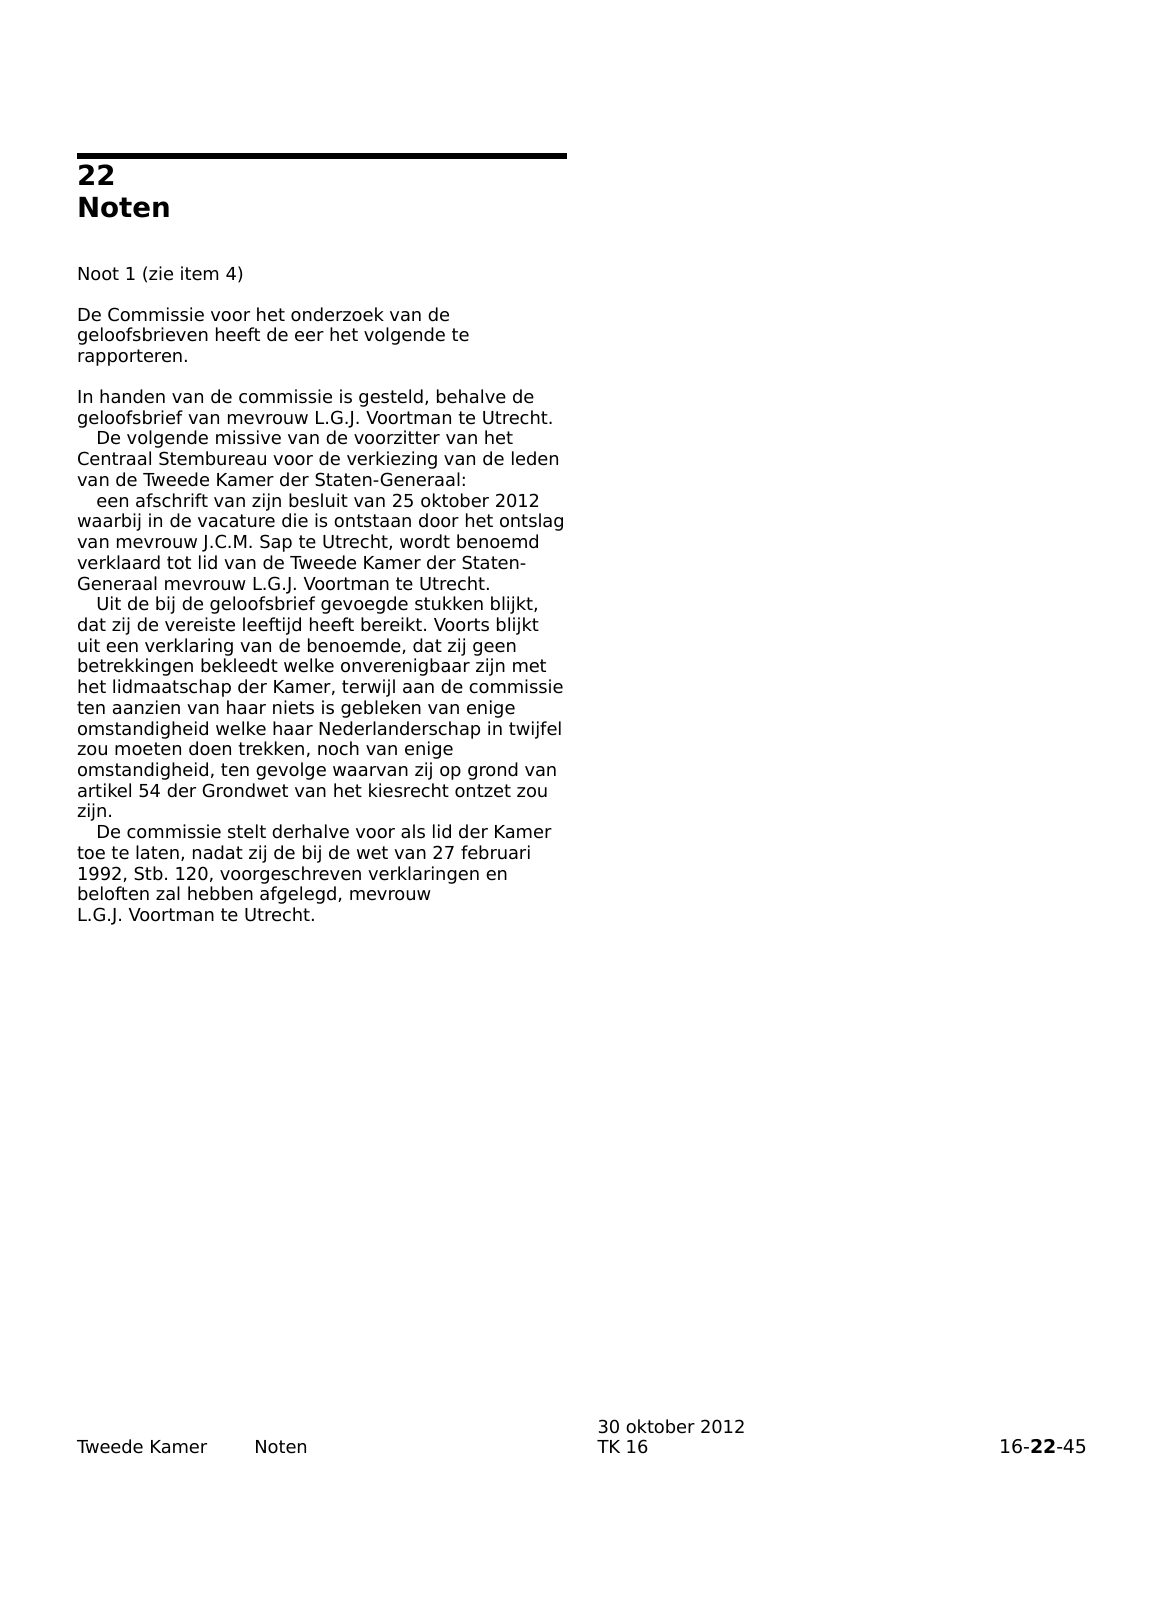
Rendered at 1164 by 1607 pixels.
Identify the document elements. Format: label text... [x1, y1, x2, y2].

text De volgende missive van de voorzitter van het Centraal Stembureau voor de verkiezing van de leden van de Tweede Kamer der Staten-Generaal: [77, 428, 567, 490]
text De commissie stelt derhalve voor als lid der Kamer toe te laten, nadat zij de bij de wet van 27 februari 1992, Stb. 120, voorgeschreven verklaringen en beloften zal hebben afgelegd, mevrouw L.G.J. Voortman te Utrecht. [77, 822, 567, 926]
text Uit de bij de geloofsbrief gevoegde stukken blijkt, dat zij de vereiste leeftijd heeft bereikt. Voorts blijkt uit een verklaring van de benoemde, dat zij geen betrekkingen bekleedt welke onverenigbaar zijn met het lidmaatschap der Kamer, terwijl aan de commissie ten aanzien van haar niets is gebleken van enige omstandigheid welke haar Nederlanderschap in twijfel zou moeten doen trekken, noch van enige omstandigheid, ten gevolge waarvan zij op grond van artikel 54 der Grondwet van het kiesrecht ontzet zou zijn. [77, 594, 567, 822]
title 22 Noten [77, 159, 567, 224]
text Noot 1 (zie item 4) [77, 264, 567, 284]
text De Commissie voor het onderzoek van de geloofsbrieven heeft de eer het volgende te rapporteren. [77, 304, 567, 367]
text In handen van de commissie is gesteld, behalve de geloofsbrief van mevrouw L.G.J. Voortman te Utrecht. [77, 387, 567, 428]
text een afschrift van zijn besluit van 25 oktober 2012 waarbij in de vacature die is ontstaan door het ontslag van mevrouw J.C.M. Sap te Utrecht, wordt benoemd verklaard tot lid van de Tweede Kamer der Staten-Generaal mevrouw L.G.J. Voortman te Utrecht. [77, 490, 567, 594]
